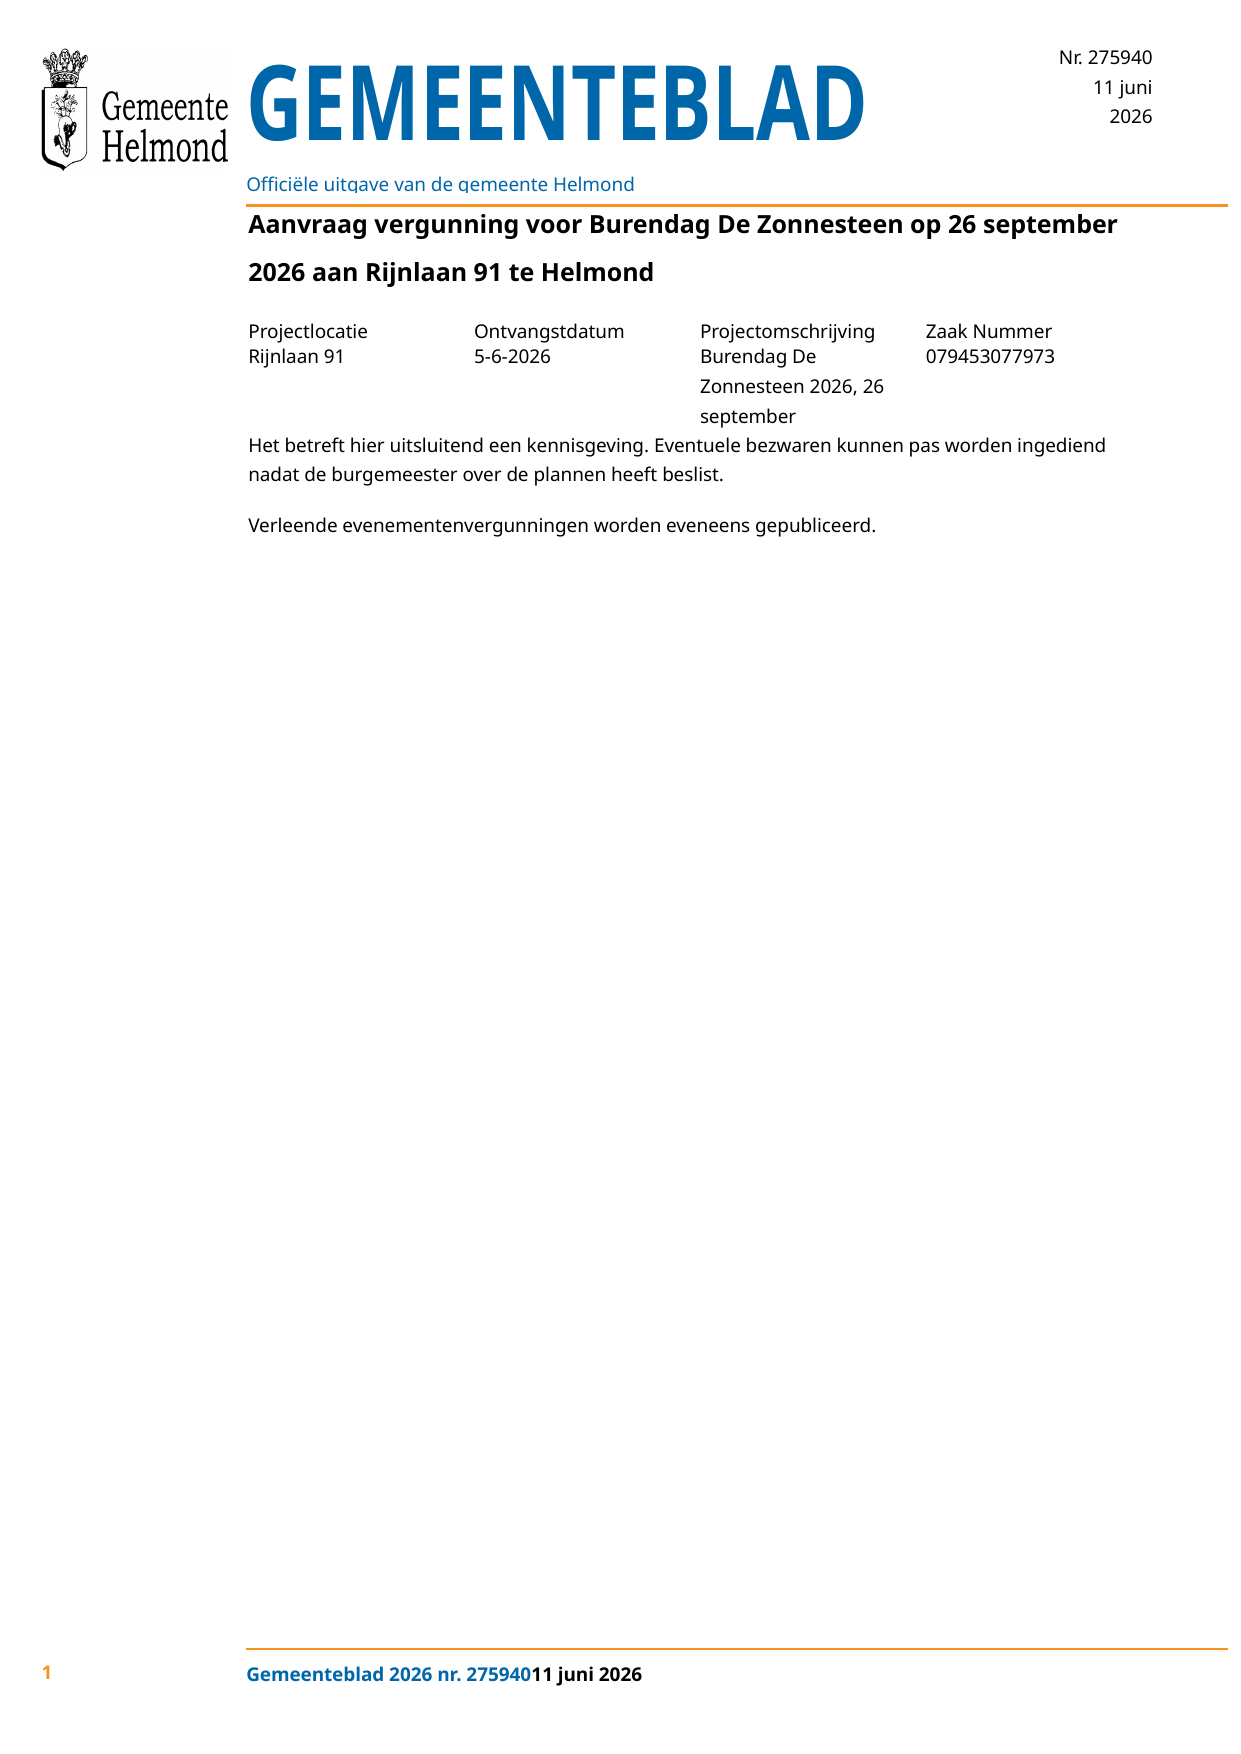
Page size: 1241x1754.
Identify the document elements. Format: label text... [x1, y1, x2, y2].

table_header Projectlocatie [248, 318, 474, 344]
text Verleende evenementenvergunningen worden eveneens gepubliceerd. [248, 512, 1152, 538]
text Aanvraag vergunning voor Burendag De Zonnesteen op 26 september 2026 aan Rijnlaan 91 te Helmond [248, 207, 1152, 288]
text Het betreft hier uitsluitend een kennisgeving. Eventuele bezwaren kunnen pas worden ingediend nadat de burgemeester over de plannen heeft beslist. [248, 432, 1152, 487]
table_cell Burendag De Zonnesteen 2026, 26 september [700, 344, 926, 429]
table_header Projectomschrijving [700, 318, 926, 344]
table_header Ontvangstdatum [474, 318, 700, 344]
picture [41, 47, 231, 172]
table_cell 5-6-2026 [474, 344, 700, 429]
table_header Zaak Nummer [926, 318, 1152, 344]
table_cell 079453077973 [926, 344, 1152, 429]
table_cell Rijnlaan 91 [248, 344, 474, 429]
